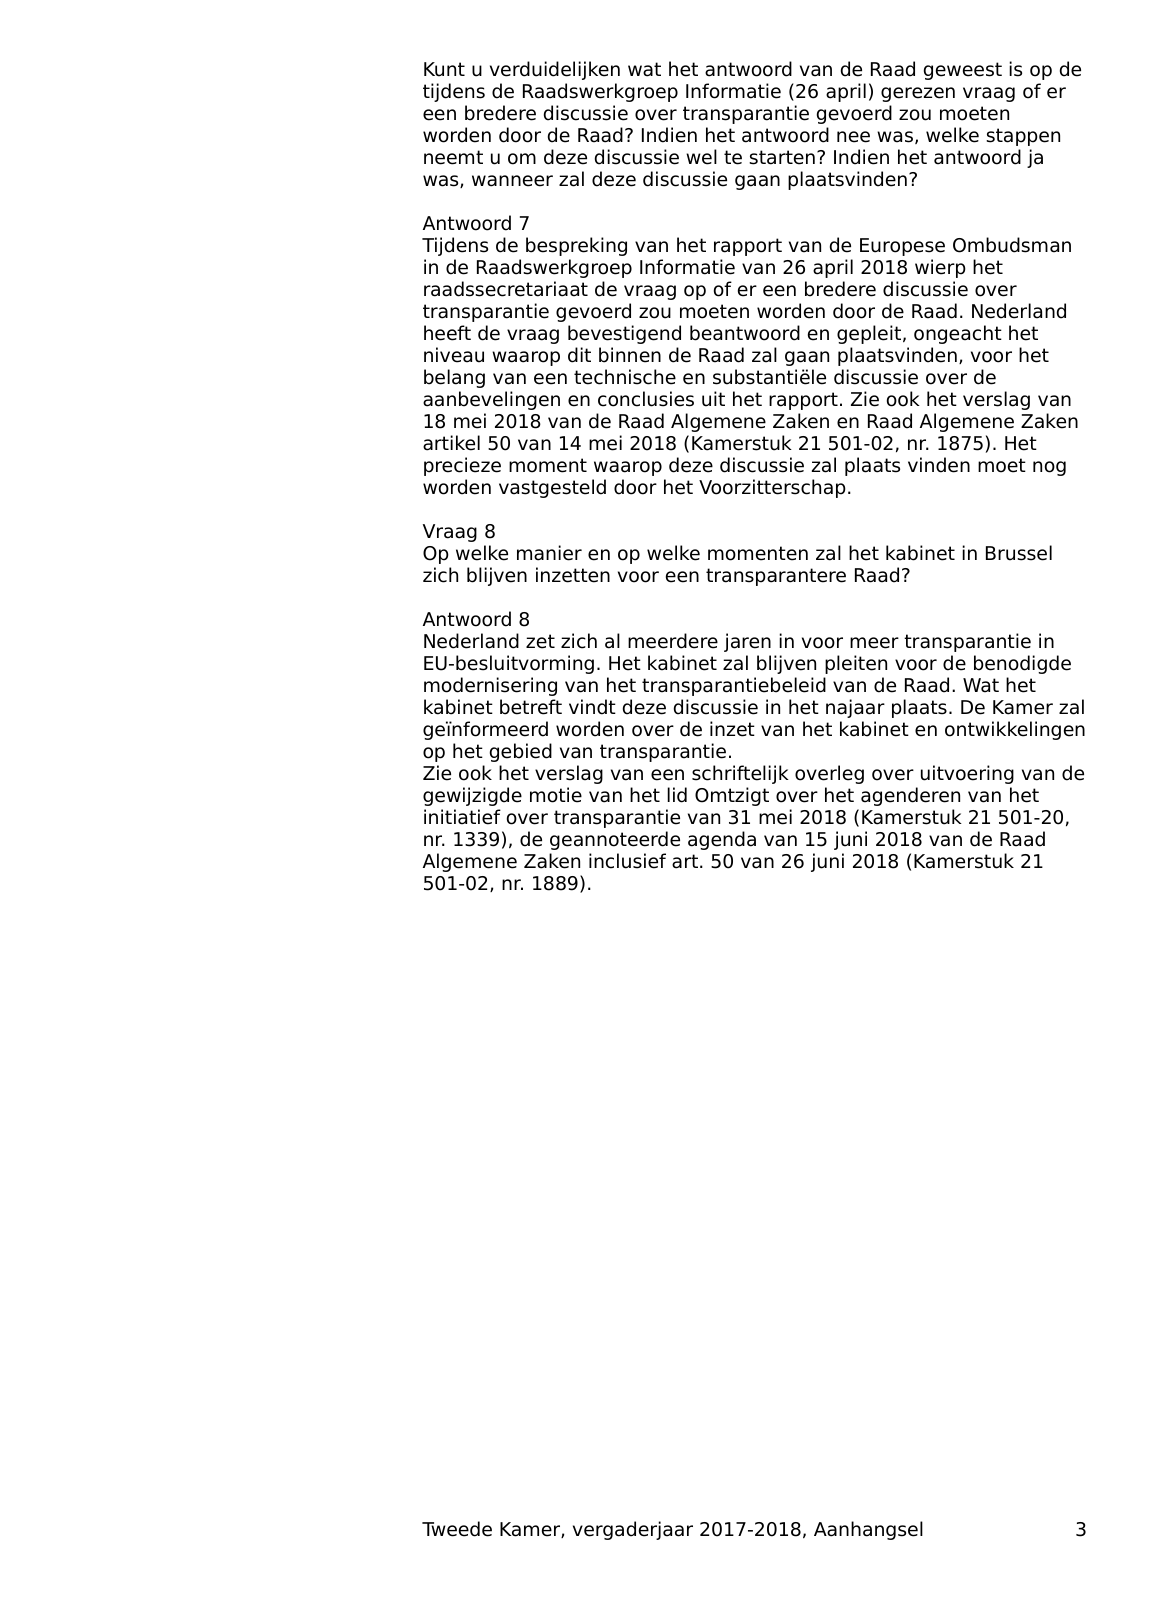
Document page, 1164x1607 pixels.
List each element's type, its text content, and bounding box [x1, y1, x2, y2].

text Kunt u verduidelijken wat het antwoord van de Raad geweest is op de tijdens de Raadswerkgroep Informatie (26 april) gerezen vraag of er een bredere discussie over transparantie gevoerd zou moeten worden door de Raad? Indien het antwoord nee was, welke stappen neemt u om deze discussie wel te starten? Indien het antwoord ja was, wanneer zal deze discussie gaan plaatsvinden? [422, 59, 1087, 191]
text Tijdens de bespreking van het rapport van de Europese Ombudsman in de Raadswerkgroep Informatie van 26 april 2018 wierp het raadssecretariaat de vraag op of er een bredere discussie over transparantie gevoerd zou moeten worden door de Raad. Nederland heeft de vraag bevestigend beantwoord en gepleit, ongeacht het niveau waarop dit binnen de Raad zal gaan plaatsvinden, voor het belang van een technische en substantiële discussie over de aanbevelingen en conclusies uit het rapport. Zie ook het verslag van 18 mei 2018 van de Raad Algemene Zaken en Raad Algemene Zaken artikel 50 van 14 mei 2018 (Kamerstuk 21 501-02, nr. 1875). Het precieze moment waarop deze discussie zal plaats vinden moet nog worden vastgesteld door het Voorzitterschap. [422, 235, 1087, 499]
text Vraag 8 [422, 521, 1087, 543]
text Zie ook het verslag van een schriftelijk overleg over uitvoering van de gewijzigde motie van het lid Omtzigt over het agenderen van het initiatief over transparantie van 31 mei 2018 (Kamerstuk 21 501-20, nr. 1339), de geannoteerde agenda van 15 juni 2018 van de Raad Algemene Zaken inclusief art. 50 van 26 juni 2018 (Kamerstuk 21 501-02, nr. 1889). [422, 763, 1087, 895]
text Antwoord 8 [422, 609, 1087, 631]
text Nederland zet zich al meerdere jaren in voor meer transparantie in EU-besluitvorming. Het kabinet zal blijven pleiten voor de benodigde modernisering van het transparantiebeleid van de Raad. Wat het kabinet betreft vindt deze discussie in het najaar plaats. De Kamer zal geïnformeerd worden over de inzet van het kabinet en ontwikkelingen op het gebied van transparantie. [422, 631, 1087, 763]
text Op welke manier en op welke momenten zal het kabinet in Brussel zich blijven inzetten voor een transparantere Raad? [422, 543, 1087, 587]
text Antwoord 7 [422, 213, 1087, 235]
